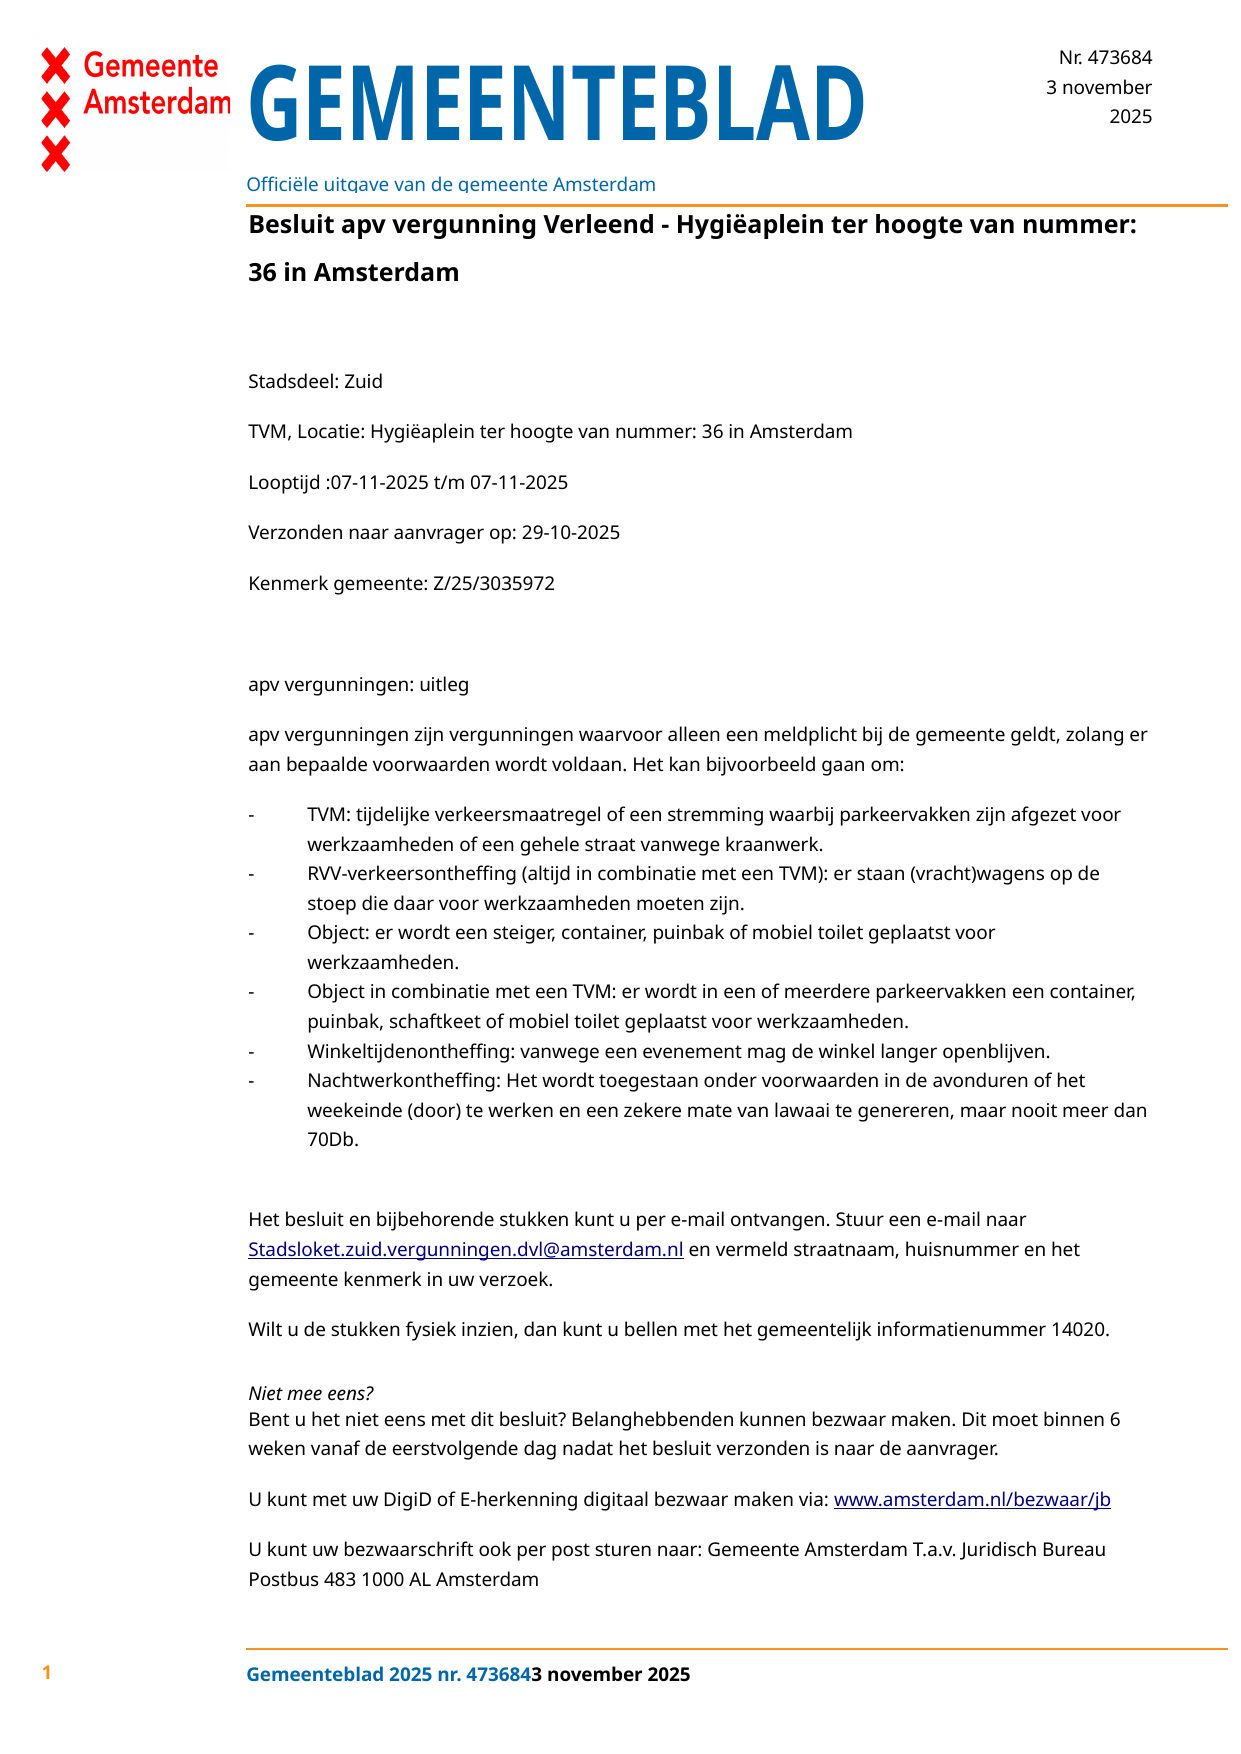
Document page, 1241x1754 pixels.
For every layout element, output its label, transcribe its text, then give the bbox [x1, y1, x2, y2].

text Stadsdeel: Zuid [248, 368, 1152, 394]
text Niet mee eens? [248, 1380, 1152, 1406]
text U kunt met uw DigiD of E-herkenning digitaal bezwaar maken via: www.amsterdam.nl/bezwaar/jb [248, 1486, 1152, 1512]
list RVV-verkeersontheffing (altijd in combinatie met een TVM): er staan (vracht)wagens op de stoep die daar voor werkzaamheden moeten zijn. [248, 860, 1152, 916]
list Nachtwerkontheffing: Het wordt toegestaan onder voorwaarden in de avonduren of het weekeinde (door) te werken en een zekere mate van lawaai te genereren, maar nooit meer dan 70Db. [248, 1067, 1152, 1152]
text Besluit apv vergunning Verleend - Hygiëaplein ter hoogte van nummer: 36 in Amsterdam [248, 207, 1152, 288]
list Object: er wordt een steiger, container, puinbak of mobiel toilet geplaatst voor werkzaamheden. [248, 919, 1152, 975]
text Wilt u de stukken fysiek inzien, dan kunt u bellen met het gemeentelijk informatienummer 14020. [248, 1316, 1152, 1342]
text TVM, Locatie: Hygiëaplein ter hoogte van nummer: 36 in Amsterdam [248, 419, 1152, 444]
text Het besluit en bijbehorende stukken kunt u per e-mail ontvangen. Stuur een e-mail naar Stadsloket.zuid.vergunningen.dvl@amsterdam.nl en vermeld straatnaam, huisnummer en het gemeente kenmerk in uw verzoek. [248, 1207, 1152, 1292]
text Bent u het niet eens met dit besluit? Belanghebbenden kunnen bezwaar maken. Dit moet binnen 6 weken vanaf de eerstvolgende dag nadat het besluit verzonden is naar de aanvrager. [248, 1406, 1152, 1461]
list TVM: tijdelijke verkeersmaatregel of een stremming waarbij parkeervakken zijn afgezet voor werkzaamheden of een gehele straat vanwege kraanwerk. [248, 801, 1152, 857]
text Looptijd :07-11-2025 t/m 07-11-2025 [248, 469, 1152, 495]
text Verzonden naar aanvrager op: 29-10-2025 [248, 519, 1152, 545]
text Kenmerk gemeente: Z/25/3035972 [248, 570, 1152, 596]
text U kunt uw bezwaarschrift ook per post sturen naar: Gemeente Amsterdam T.a.v. Juridisch Bureau Postbus 483 1000 AL Amsterdam [248, 1536, 1152, 1592]
list Winkeltijdenontheffing: vanwege een evenement mag de winkel langer openblijven. [248, 1038, 1152, 1064]
text apv vergunningen: uitleg [248, 671, 1152, 697]
list Object in combinatie met een TVM: er wordt in een of meerdere parkeervakken een container, puinbak, schaftkeet of mobiel toilet geplaatst voor werkzaamheden. [248, 979, 1152, 1034]
picture [41, 47, 231, 172]
text apv vergunningen zijn vergunningen waarvoor alleen een meldplicht bij de gemeente geldt, zolang er aan bepaalde voorwaarden wordt voldaan. Het kan bijvoorbeeld gaan om: [248, 721, 1152, 777]
